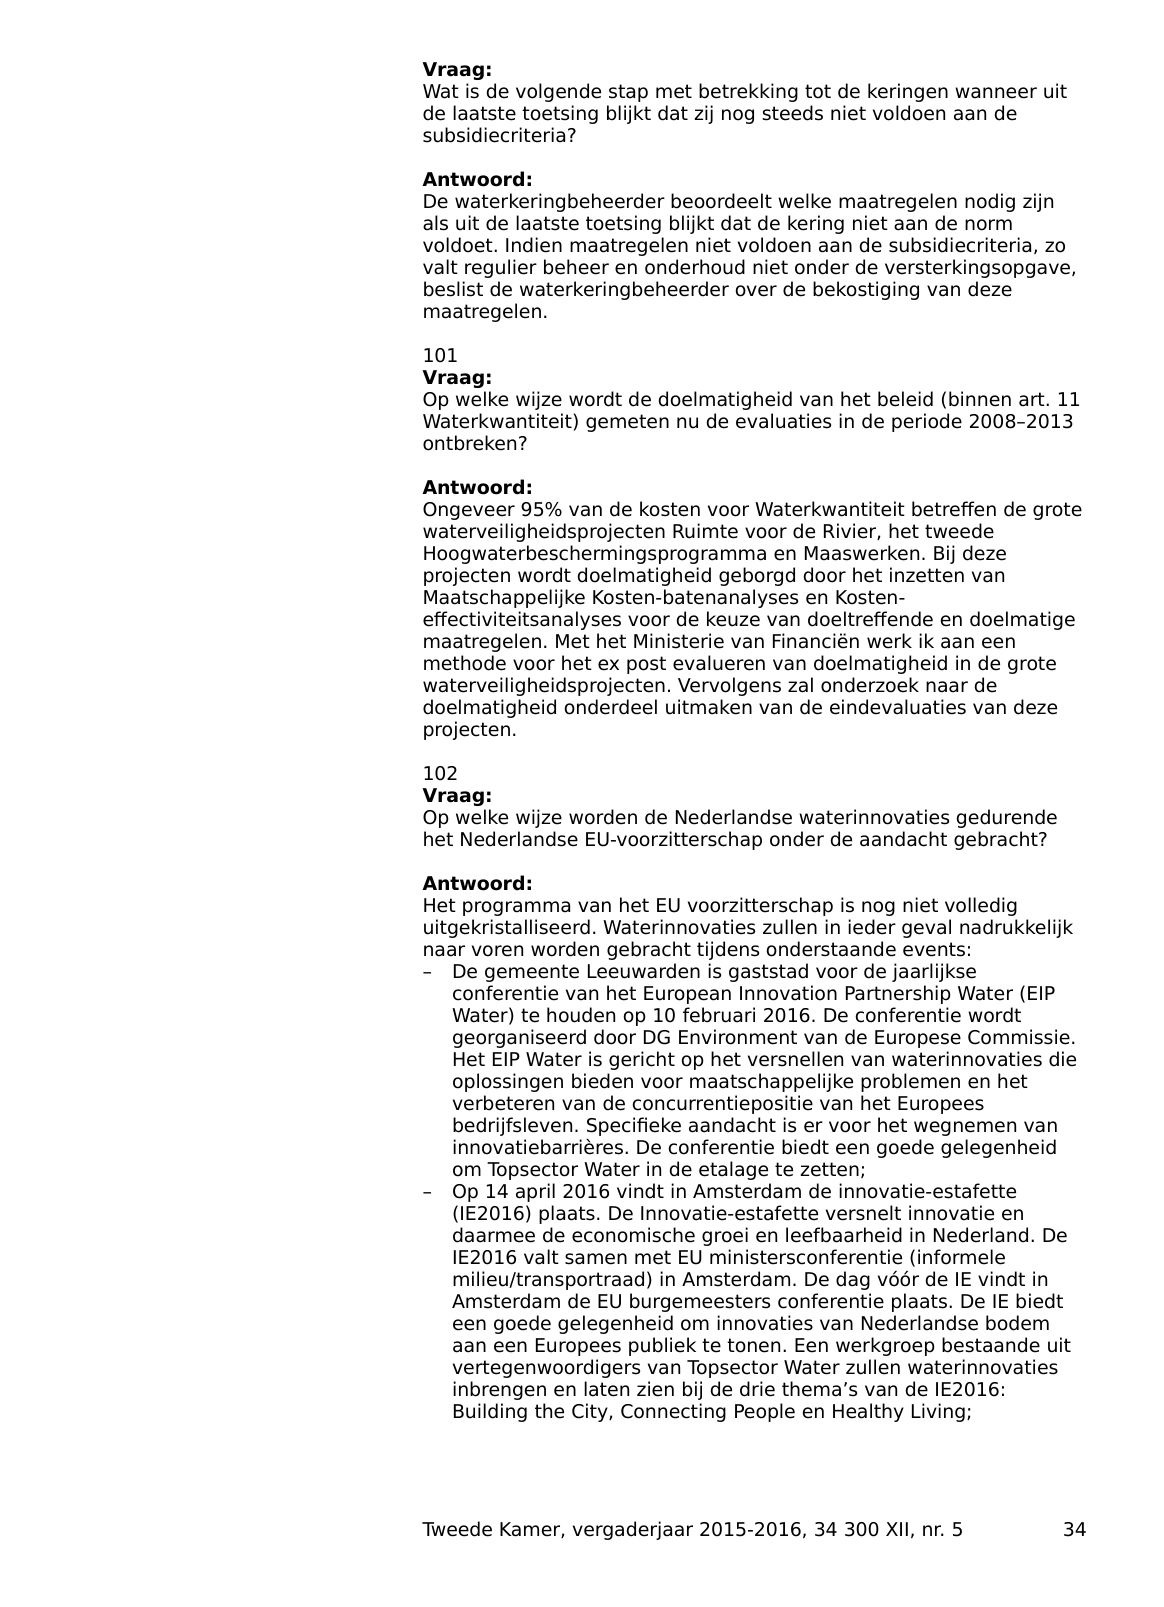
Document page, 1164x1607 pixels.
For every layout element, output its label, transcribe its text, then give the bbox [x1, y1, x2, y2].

text – Op 14 april 2016 vindt in Amsterdam de innovatie-estafette (IE2016) plaats. De Innovatie-estafette versnelt innovatie en daarmee de economische groei en leefbaarheid in Nederland. De IE2016 valt samen met EU ministersconferentie (informele milieu/transportraad) in Amsterdam. De dag vóór de IE vindt in Amsterdam de EU burgemeesters conferentie plaats. De IE biedt een goede gelegenheid om innovaties van Nederlandse bodem aan een Europees publiek te tonen. Een werkgroep bestaande uit vertegenwoordigers van Topsector Water zullen waterinnovaties inbrengen en laten zien bij de drie thema’s van de IE2016: Building the City, Connecting People en Healthy Living; [422, 1181, 1087, 1423]
text – De gemeente Leeuwarden is gaststad voor de jaarlijkse conferentie van het European Innovation Partnership Water (EIP Water) te houden op 10 februari 2016. De conferentie wordt georganiseerd door DG Environment van de Europese Commissie. Het EIP Water is gericht op het versnellen van waterinnovaties die oplossingen bieden voor maatschappelijke problemen en het verbeteren van de concurrentiepositie van het Europees bedrijfsleven. Specifieke aandacht is er voor het wegnemen van innovatiebarrières. De conferentie biedt een goede gelegenheid om Topsector Water in de etalage te zetten; [422, 961, 1087, 1181]
text 101 [422, 345, 1087, 367]
text 102 [422, 763, 1087, 785]
text De waterkeringbeheerder beoordeelt welke maatregelen nodig zijn als uit de laatste toetsing blijkt dat de kering niet aan de norm voldoet. Indien maatregelen niet voldoen aan de subsidiecriteria, zo valt regulier beheer en onderhoud niet onder de versterkingsopgave, beslist de waterkeringbeheerder over de bekostiging van deze maatregelen. [422, 191, 1087, 323]
text Vraag: [422, 367, 1087, 389]
text Vraag: [422, 785, 1087, 807]
text Antwoord: [422, 169, 1087, 191]
text Ongeveer 95% van de kosten voor Waterkwantiteit betreffen de grote waterveiligheidsprojecten Ruimte voor de Rivier, het tweede Hoogwaterbeschermingsprogramma en Maaswerken. Bij deze projecten wordt doelmatigheid geborgd door het inzetten van Maatschappelijke Kosten-batenanalyses en Kosten-effectiviteitsanalyses voor de keuze van doeltreffende en doelmatige maatregelen. Met het Ministerie van Financiën werk ik aan een methode voor het ex post evalueren van doelmatigheid in de grote waterveiligheidsprojecten. Vervolgens zal onderzoek naar de doelmatigheid onderdeel uitmaken van de eindevaluaties van deze projecten. [422, 499, 1087, 741]
text Op welke wijze worden de Nederlandse waterinnovaties gedurende het Nederlandse EU-voorzitterschap onder de aandacht gebracht? [422, 807, 1087, 851]
text Wat is de volgende stap met betrekking tot de keringen wanneer uit de laatste toetsing blijkt dat zij nog steeds niet voldoen aan de subsidiecriteria? [422, 81, 1087, 147]
text Het programma van het EU voorzitterschap is nog niet volledig uitgekristalliseerd. Waterinnovaties zullen in ieder geval nadrukkelijk naar voren worden gebracht tijdens onderstaande events: [422, 895, 1087, 961]
text Antwoord: [422, 873, 1087, 895]
text Vraag: [422, 59, 1087, 81]
text Op welke wijze wordt de doelmatigheid van het beleid (binnen art. 11 Waterkwantiteit) gemeten nu de evaluaties in de periode 2008–2013 ontbreken? [422, 389, 1087, 455]
text Antwoord: [422, 477, 1087, 499]
